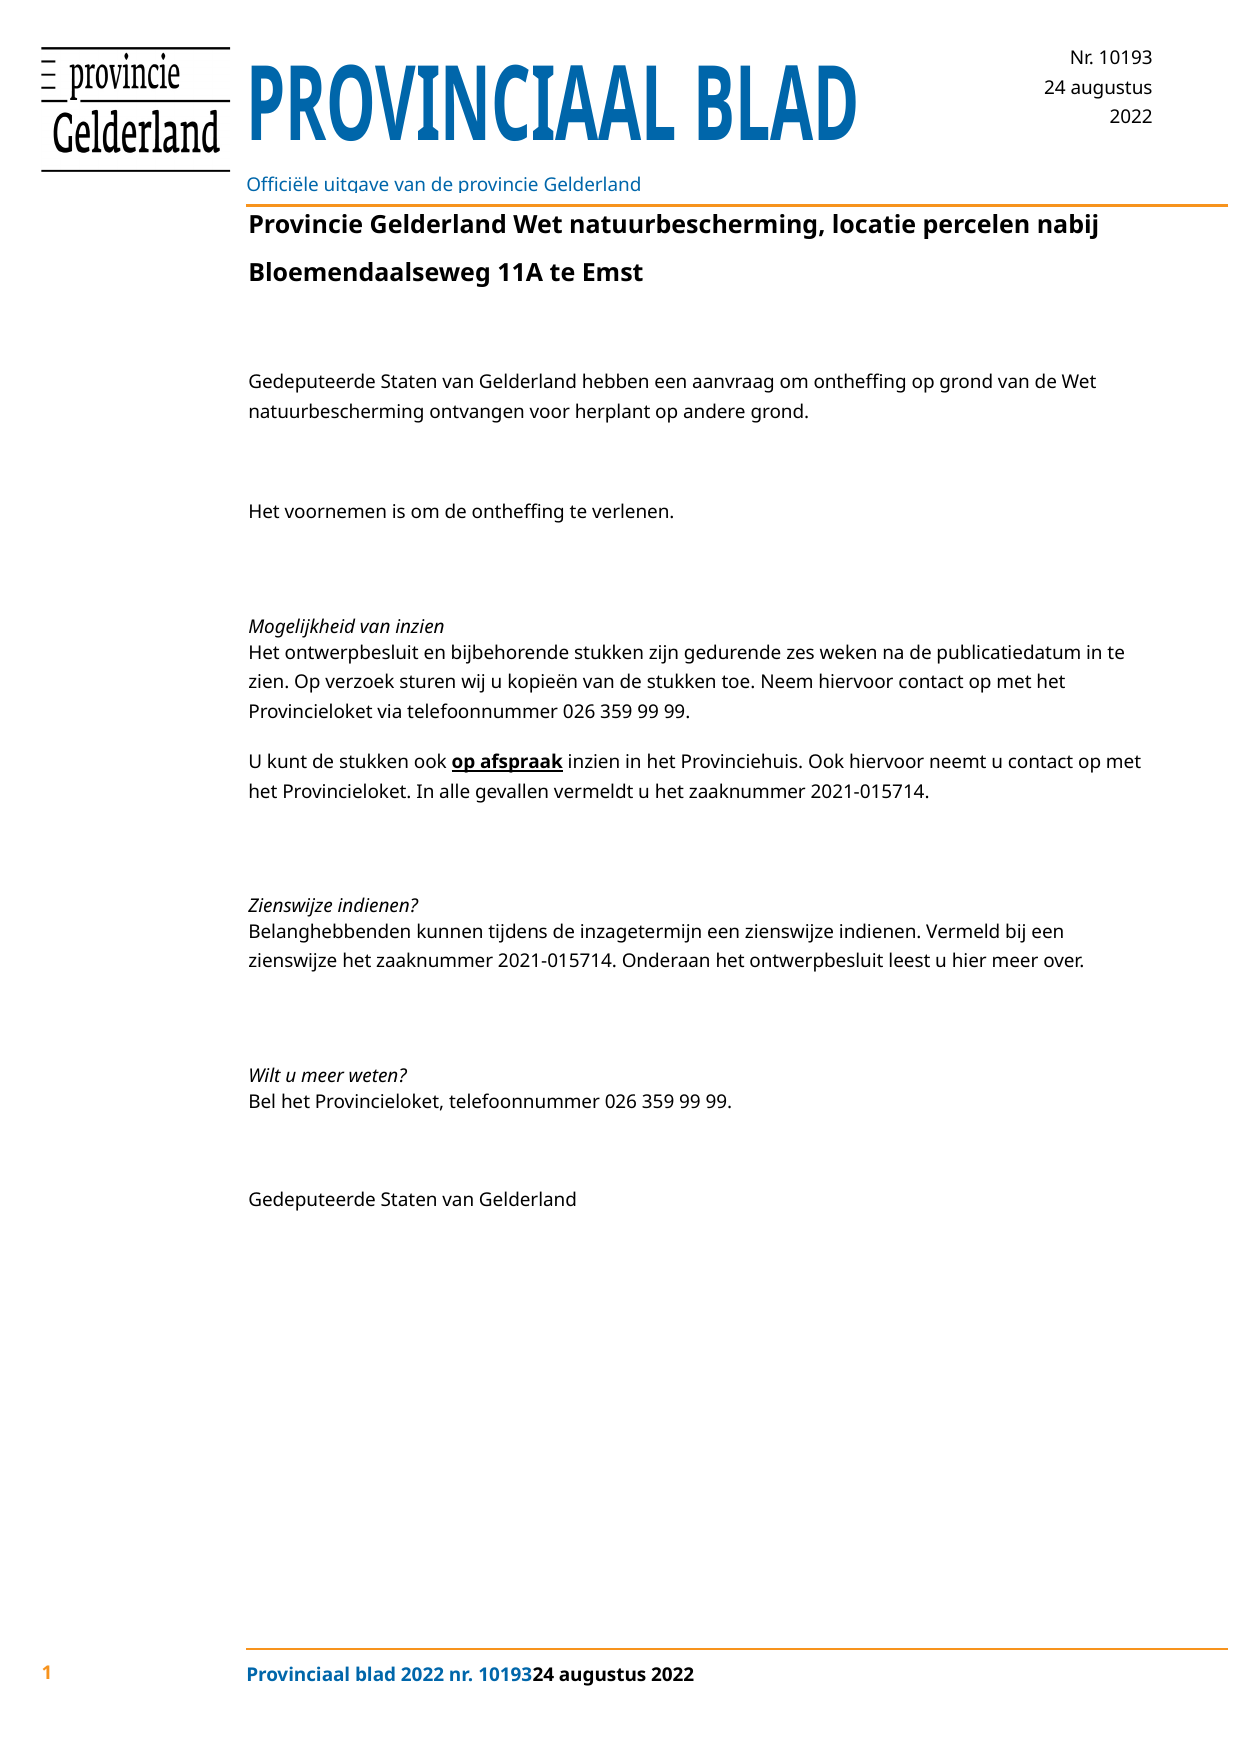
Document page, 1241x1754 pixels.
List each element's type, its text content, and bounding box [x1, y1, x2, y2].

text Provincie Gelderland Wet natuurbescherming, locatie percelen nabij Bloemendaalseweg 11A te Emst [248, 207, 1152, 288]
text Gedeputeerde Staten van Gelderland hebben een aanvraag om ontheffing op grond van de Wet natuurbescherming ontvangen voor herplant op andere grond. [248, 368, 1152, 424]
text Wilt u meer weten? [248, 1062, 1152, 1088]
text Het ontwerpbesluit en bijbehorende stukken zijn gedurende zes weken na de publicatiedatum in te zien. Op verzoek sturen wij u kopieën van de stukken toe. Neem hiervoor contact op met het Provincieloket via telefoonnummer 026 359 99 99. [248, 639, 1152, 724]
text Mogelijkheid van inzien [248, 613, 1152, 639]
text U kunt de stukken ook op afspraak inzien in het Provinciehuis. Ook hiervoor neemt u contact op met het Provincieloket. In alle gevallen vermeldt u het zaaknummer 2021-015714. [248, 748, 1152, 804]
text Gedeputeerde Staten van Gelderland [248, 1186, 1152, 1212]
text Belanghebbenden kunnen tijdens de inzagetermijn een zienswijze indienen. Vermeld bij een zienswijze het zaaknummer 2021-015714. Onderaan het ontwerpbesluit leest u hier meer over. [248, 918, 1152, 973]
text Het voornemen is om de ontheffing te verlenen. [248, 499, 1152, 524]
text Zienswijze indienen? [248, 892, 1152, 918]
picture [41, 47, 231, 172]
text Bel het Provincieloket, telefoonnummer 026 359 99 99. [248, 1088, 1152, 1113]
